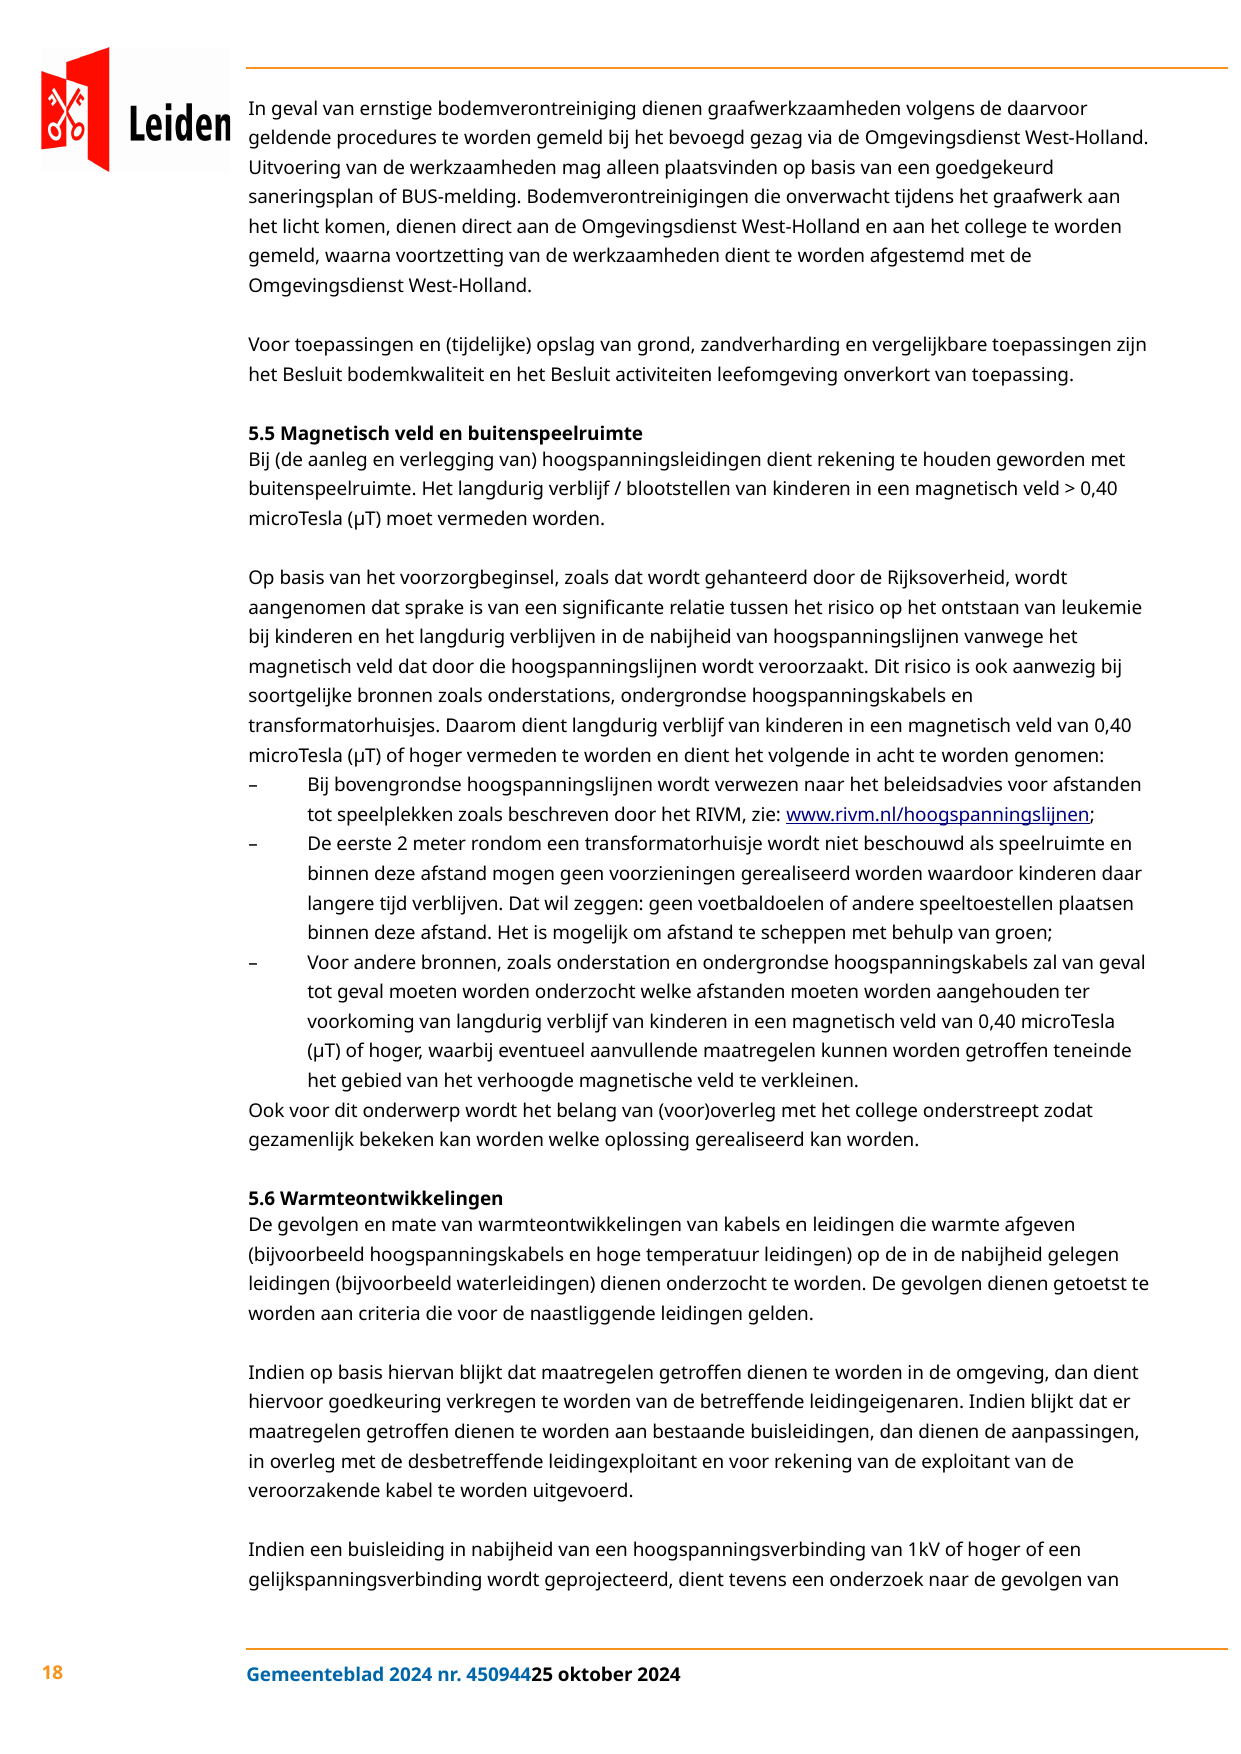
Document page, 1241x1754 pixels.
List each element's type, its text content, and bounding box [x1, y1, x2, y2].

text Op basis van het voorzorgbeginsel, zoals dat wordt gehanteerd door de Rijksoverheid, wordt aangenomen dat sprake is van een significante relatie tussen het risico op het ontstaan van leukemie bij kinderen en het langdurig verblijven in de nabijheid van hoogspanningslijnen vanwege het magnetisch veld dat door die hoogspanningslijnen wordt veroorzaakt. Dit risico is ook aanwezig bij soortgelijke bronnen zoals onderstations, ondergrondse hoogspanningskabels en transformatorhuisjes. Daarom dient langdurig verblijf van kinderen in een magnetisch veld van 0,40 microTesla (µT) of hoger vermeden te worden en dient het volgende in acht te worden genomen: [248, 564, 1152, 767]
text 5.6 Warmteontwikkelingen [248, 1186, 1152, 1211]
list Bij bovengrondse hoogspanningslijnen wordt verwezen naar het beleidsadvies voor afstanden tot speelplekken zoals beschreven door het RIVM, zie: www.rivm.nl/hoogspanningslijnen; [248, 771, 1152, 827]
text Ook voor dit onderwerp wordt het belang van (voor)overleg met het college onderstreept zodat gezamenlijk bekeken kan worden welke oplossing gerealiseerd kan worden. [248, 1097, 1152, 1152]
text Voor toepassingen en (tijdelijke) opslag van grond, zandverharding en vergelijkbare toepassingen zijn het Besluit bodemkwaliteit en het Besluit activiteiten leefomgeving onverkort van toepassing. [248, 331, 1152, 387]
text Indien op basis hiervan blijkt dat maatregelen getroffen dienen te worden in de omgeving, dan dient hiervoor goedkeuring verkregen te worden van de betreffende leidingeigenaren. Indien blijkt dat er maatregelen getroffen dienen te worden aan bestaande buisleidingen, dan dienen de aanpassingen, in overleg met de desbetreffende leidingexploitant en voor rekening van de exploitant van de veroorzakende kabel te worden uitgevoerd. [248, 1359, 1152, 1503]
text Bij (de aanleg en verlegging van) hoogspanningsleidingen dient rekening te houden geworden met buitenspeelruimte. Het langdurig verblijf / blootstellen van kinderen in een magnetisch veld > 0,40 microTesla (µT) moet vermeden worden. [248, 446, 1152, 531]
text Indien een buisleiding in nabijheid van een hoogspanningsverbinding van 1kV of hoger of een gelijkspanningsverbinding wordt geprojecteerd, dient tevens een onderzoek naar de gevolgen van [248, 1537, 1152, 1592]
text In geval van ernstige bodemverontreiniging dienen graafwerkzaamheden volgens de daarvoor geldende procedures te worden gemeld bij het bevoegd gezag via de Omgevingsdienst West-Holland. Uitvoering van de werkzaamheden mag alleen plaatsvinden op basis van een goedgekeurd saneringsplan of BUS-melding. Bodemverontreinigingen die onverwacht tijdens het graafwerk aan het licht komen, dienen direct aan de Omgevingsdienst West-Holland en aan het college te worden gemeld, waarna voortzetting van de werkzaamheden dient te worden afgestemd met de Omgevingsdienst West-Holland. [248, 95, 1152, 298]
text 5.5 Magnetisch veld en buitenspeelruimte [248, 420, 1152, 446]
text De gevolgen en mate van warmteontwikkelingen van kabels en leidingen die warmte afgeven (bijvoorbeeld hoogspanningskabels en hoge temperatuur leidingen) op de in de nabijheid gelegen leidingen (bijvoorbeeld waterleidingen) dienen onderzocht te worden. De gevolgen dienen getoetst te worden aan criteria die voor de naastliggende leidingen gelden. [248, 1211, 1152, 1326]
list Voor andere bronnen, zoals onderstation en ondergrondse hoogspanningskabels zal van geval tot geval moeten worden onderzocht welke afstanden moeten worden aangehouden ter voorkoming van langdurig verblijf van kinderen in een magnetisch veld van 0,40 microTesla (µT) of hoger, waarbij eventueel aanvullende maatregelen kunnen worden getroffen teneinde het gebied van het verhoogde magnetische veld te verkleinen. [248, 949, 1152, 1093]
list De eerste 2 meter rondom een transformatorhuisje wordt niet beschouwd als speelruimte en binnen deze afstand mogen geen voorzieningen gerealiseerd worden waardoor kinderen daar langere tijd verblijven. Dat wil zeggen: geen voetbaldoelen of andere speeltoestellen plaatsen binnen deze afstand. Het is mogelijk om afstand te scheppen met behulp van groen; [248, 831, 1152, 945]
picture [41, 47, 231, 172]
